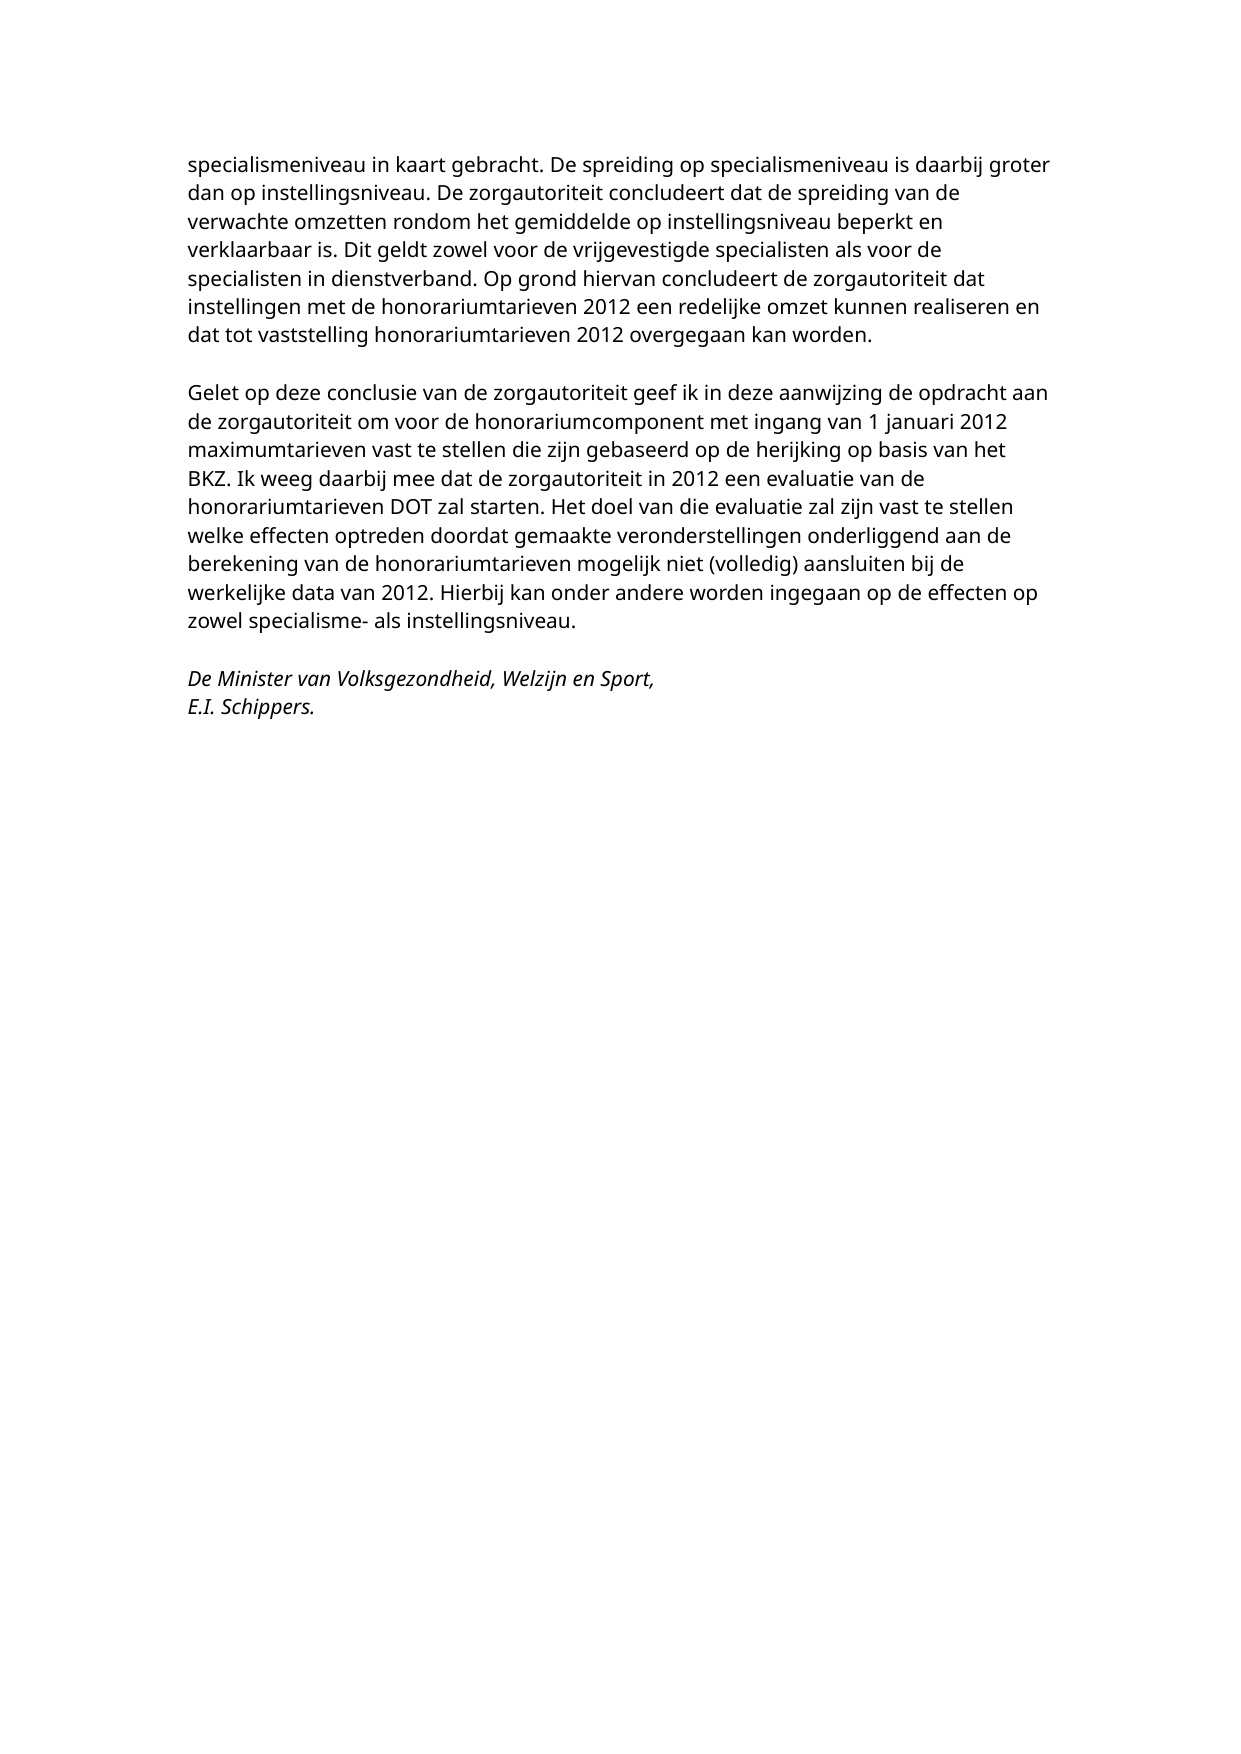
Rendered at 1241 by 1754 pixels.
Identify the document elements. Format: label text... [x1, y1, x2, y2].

text specialismeniveau in kaart gebracht. De spreiding op specialismeniveau is daarbij groter dan op instellingsniveau. De zorgautoriteit concludeert dat de spreiding van de verwachte omzetten rondom het gemiddelde op instellingsniveau beperkt en verklaarbaar is. Dit geldt zowel voor de vrijgevestigde specialisten als voor de specialisten in dienstverband. Op grond hiervan concludeert de zorgautoriteit dat instellingen met de honorariumtarieven 2012 een redelijke omzet kunnen realiseren en dat tot vaststelling honorariumtarieven 2012 overgegaan kan worden. [187, 150, 1053, 349]
text De Minister van Volksgezondheid, Welzijn en Sport, [187, 664, 1053, 692]
text E.I. Schippers. [187, 692, 1053, 721]
text Gelet op deze conclusie van de zorgautoriteit geef ik in deze aanwijzing de opdracht aan de zorgautoriteit om voor de honorariumcomponent met ingang van 1 januari 2012 maximumtarieven vast te stellen die zijn gebaseerd op de herijking op basis van het BKZ. Ik weeg daarbij mee dat de zorgautoriteit in 2012 een evaluatie van de honorariumtarieven DOT zal starten. Het doel van die evaluatie zal zijn vast te stellen welke effecten optreden doordat gemaakte veronderstellingen onderliggend aan de berekening van de honorariumtarieven mogelijk niet (volledig) aansluiten bij de werkelijke data van 2012. Hierbij kan onder andere worden ingegaan op de effecten op zowel specialisme- als instellingsniveau. [187, 378, 1053, 634]
